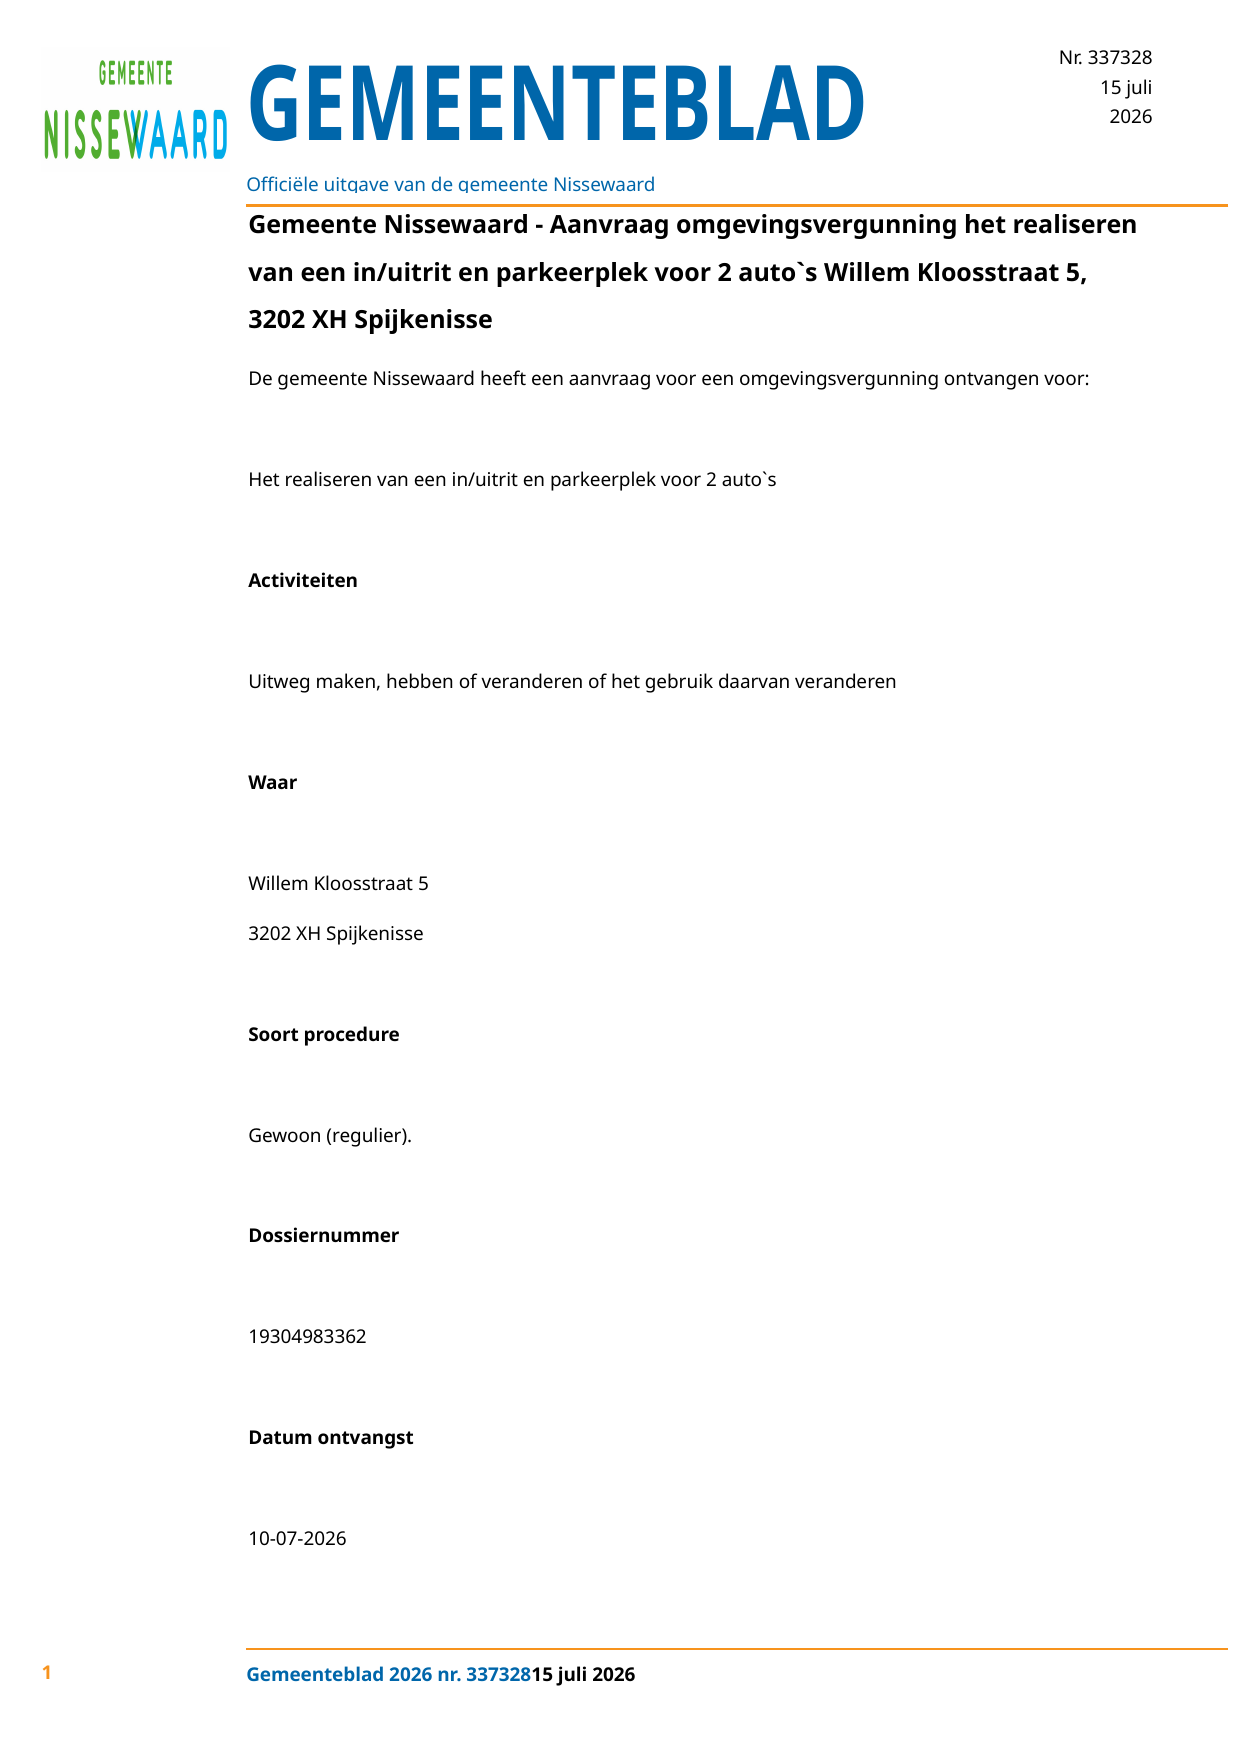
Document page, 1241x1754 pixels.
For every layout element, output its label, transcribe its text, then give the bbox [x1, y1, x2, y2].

text Uitweg maken, hebben of veranderen of het gebruik daarvan veranderen [248, 668, 1152, 694]
text Het realiseren van een in/uitrit en parkeerplek voor 2 auto`s [248, 466, 1152, 492]
text 3202 XH Spijkenisse [248, 920, 1152, 946]
text Activiteiten [248, 567, 1152, 593]
text Soort procedure [248, 1021, 1152, 1047]
text 10-07-2026 [248, 1525, 1152, 1551]
text Gemeente Nissewaard - Aanvraag omgevingsvergunning het realiseren van een in/uitrit en parkeerplek voor 2 auto`s Willem Kloosstraat 5, 3202 XH Spijkenisse [248, 207, 1152, 336]
text 19304983362 [248, 1323, 1152, 1349]
picture [41, 47, 231, 172]
text De gemeente Nissewaard heeft een aanvraag voor een omgevingsvergunning ontvangen voor: [248, 366, 1152, 391]
text Datum ontvangst [248, 1424, 1152, 1450]
text Willem Kloosstraat 5 [248, 870, 1152, 895]
text Waar [248, 769, 1152, 794]
text Dossiernummer [248, 1223, 1152, 1248]
text Gewoon (regulier). [248, 1122, 1152, 1147]
